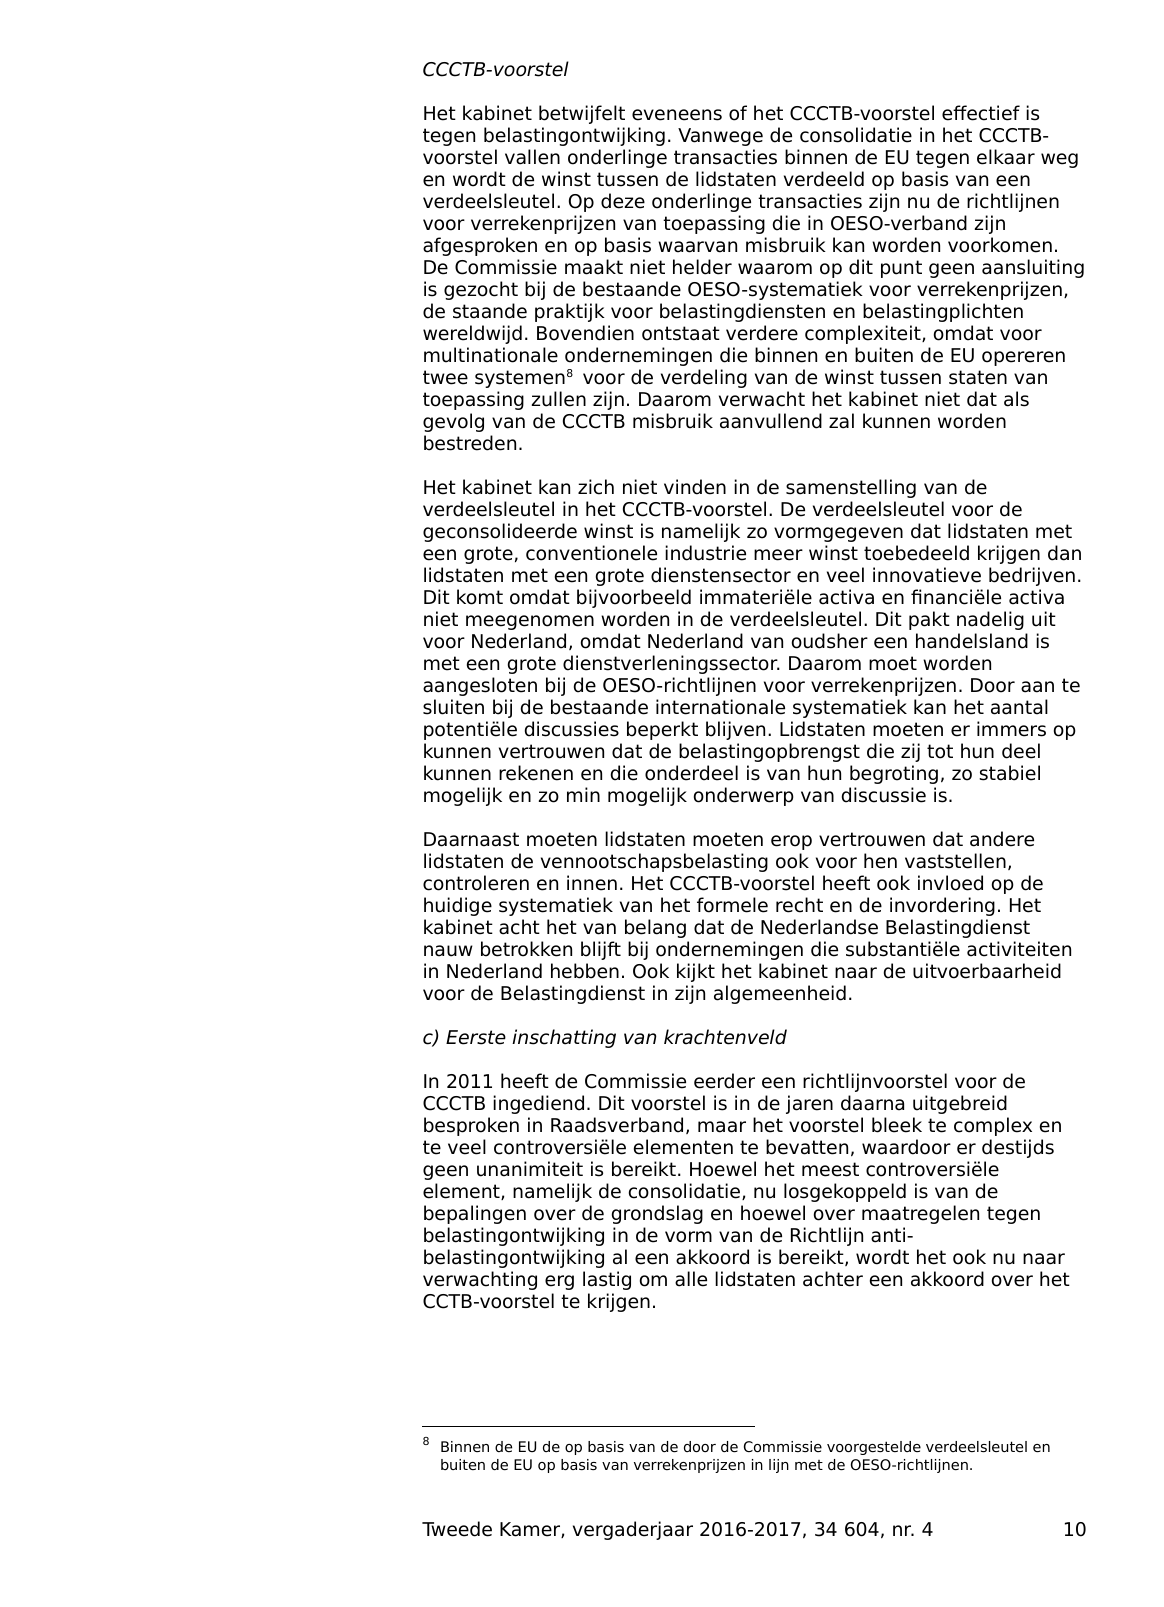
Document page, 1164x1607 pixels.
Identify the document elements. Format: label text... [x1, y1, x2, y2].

text Daarnaast moeten lidstaten moeten erop vertrouwen dat andere lidstaten de vennootschapsbelasting ook voor hen vaststellen, controleren en innen. Het CCCTB-voorstel heeft ook invloed op de huidige systematiek van het formele recht en de invordering. Het kabinet acht het van belang dat de Nederlandse Belastingdienst nauw betrokken blijft bij ondernemingen die substantiële activiteiten in Nederland hebben. Ook kijkt het kabinet naar de uitvoerbaarheid voor de Belastingdienst in zijn algemeenheid. [422, 829, 1087, 1005]
text Het kabinet kan zich niet vinden in de samenstelling van de verdeelsleutel in het CCCTB-voorstel. De verdeelsleutel voor de geconsolideerde winst is namelijk zo vormgegeven dat lidstaten met een grote, conventionele industrie meer winst toebedeeld krijgen dan lidstaten met een grote dienstensector en veel innovatieve bedrijven. Dit komt omdat bijvoorbeeld immateriële activa en financiële activa niet meegenomen worden in de verdeelsleutel. Dit pakt nadelig uit voor Nederland, omdat Nederland van oudsher een handelsland is met een grote dienstverleningssector. Daarom moet worden aangesloten bij de OESO-richtlijnen voor verrekenprijzen. Door aan te sluiten bij de bestaande internationale systematiek kan het aantal potentiële discussies beperkt blijven. Lidstaten moeten er immers op kunnen vertrouwen dat de belastingopbrengst die zij tot hun deel kunnen rekenen en die onderdeel is van hun begroting, zo stabiel mogelijk en zo min mogelijk onderwerp van discussie is. [422, 477, 1087, 807]
subtitle c) Eerste inschatting van krachtenveld [422, 1027, 1087, 1049]
text Binnen de EU de op basis van de door de Commissie voorgestelde verdeelsleutel en buiten de EU op basis van verrekenprijzen in lijn met de OESO-richtlijnen. [422, 1435, 1087, 1474]
text In 2011 heeft de Commissie eerder een richtlijnvoorstel voor de CCCTB ingediend. Dit voorstel is in de jaren daarna uitgebreid besproken in Raadsverband, maar het voorstel bleek te complex en te veel controversiële elementen te bevatten, waardoor er destijds geen unanimiteit is bereikt. Hoewel het meest controversiële element, namelijk de consolidatie, nu losgekoppeld is van de bepalingen over de grondslag en hoewel over maatregelen tegen belastingontwijking in de vorm van de Richtlijn anti-belastingontwijking al een akkoord is bereikt, wordt het ook nu naar verwachting erg lastig om alle lidstaten achter een akkoord over het CCTB-voorstel te krijgen. [422, 1071, 1087, 1313]
subtitle CCCTB-voorstel [422, 59, 1087, 81]
text Het kabinet betwijfelt eveneens of het CCCTB-voorstel effectief is tegen belastingontwijking. Vanwege de consolidatie in het CCCTB-voorstel vallen onderlinge transacties binnen de EU tegen elkaar weg en wordt de winst tussen de lidstaten verdeeld op basis van een verdeelsleutel. Op deze onderlinge transacties zijn nu de richtlijnen voor verrekenprijzen van toepassing die in OESO-verband zijn afgesproken en op basis waarvan misbruik kan worden voorkomen. De Commissie maakt niet helder waarom op dit punt geen aansluiting is gezocht bij de bestaande OESO-systematiek voor verrekenprijzen, de staande praktijk voor belastingdiensten en belastingplichten wereldwijd. Bovendien ontstaat verdere complexiteit, omdat voor multinationale ondernemingen die binnen en buiten de EU opereren twee systemen voor de verdeling van de winst tussen staten van toepassing zullen zijn. Daarom verwacht het kabinet niet dat als gevolg van de CCCTB misbruik aanvullend zal kunnen worden bestreden. [422, 103, 1087, 455]
